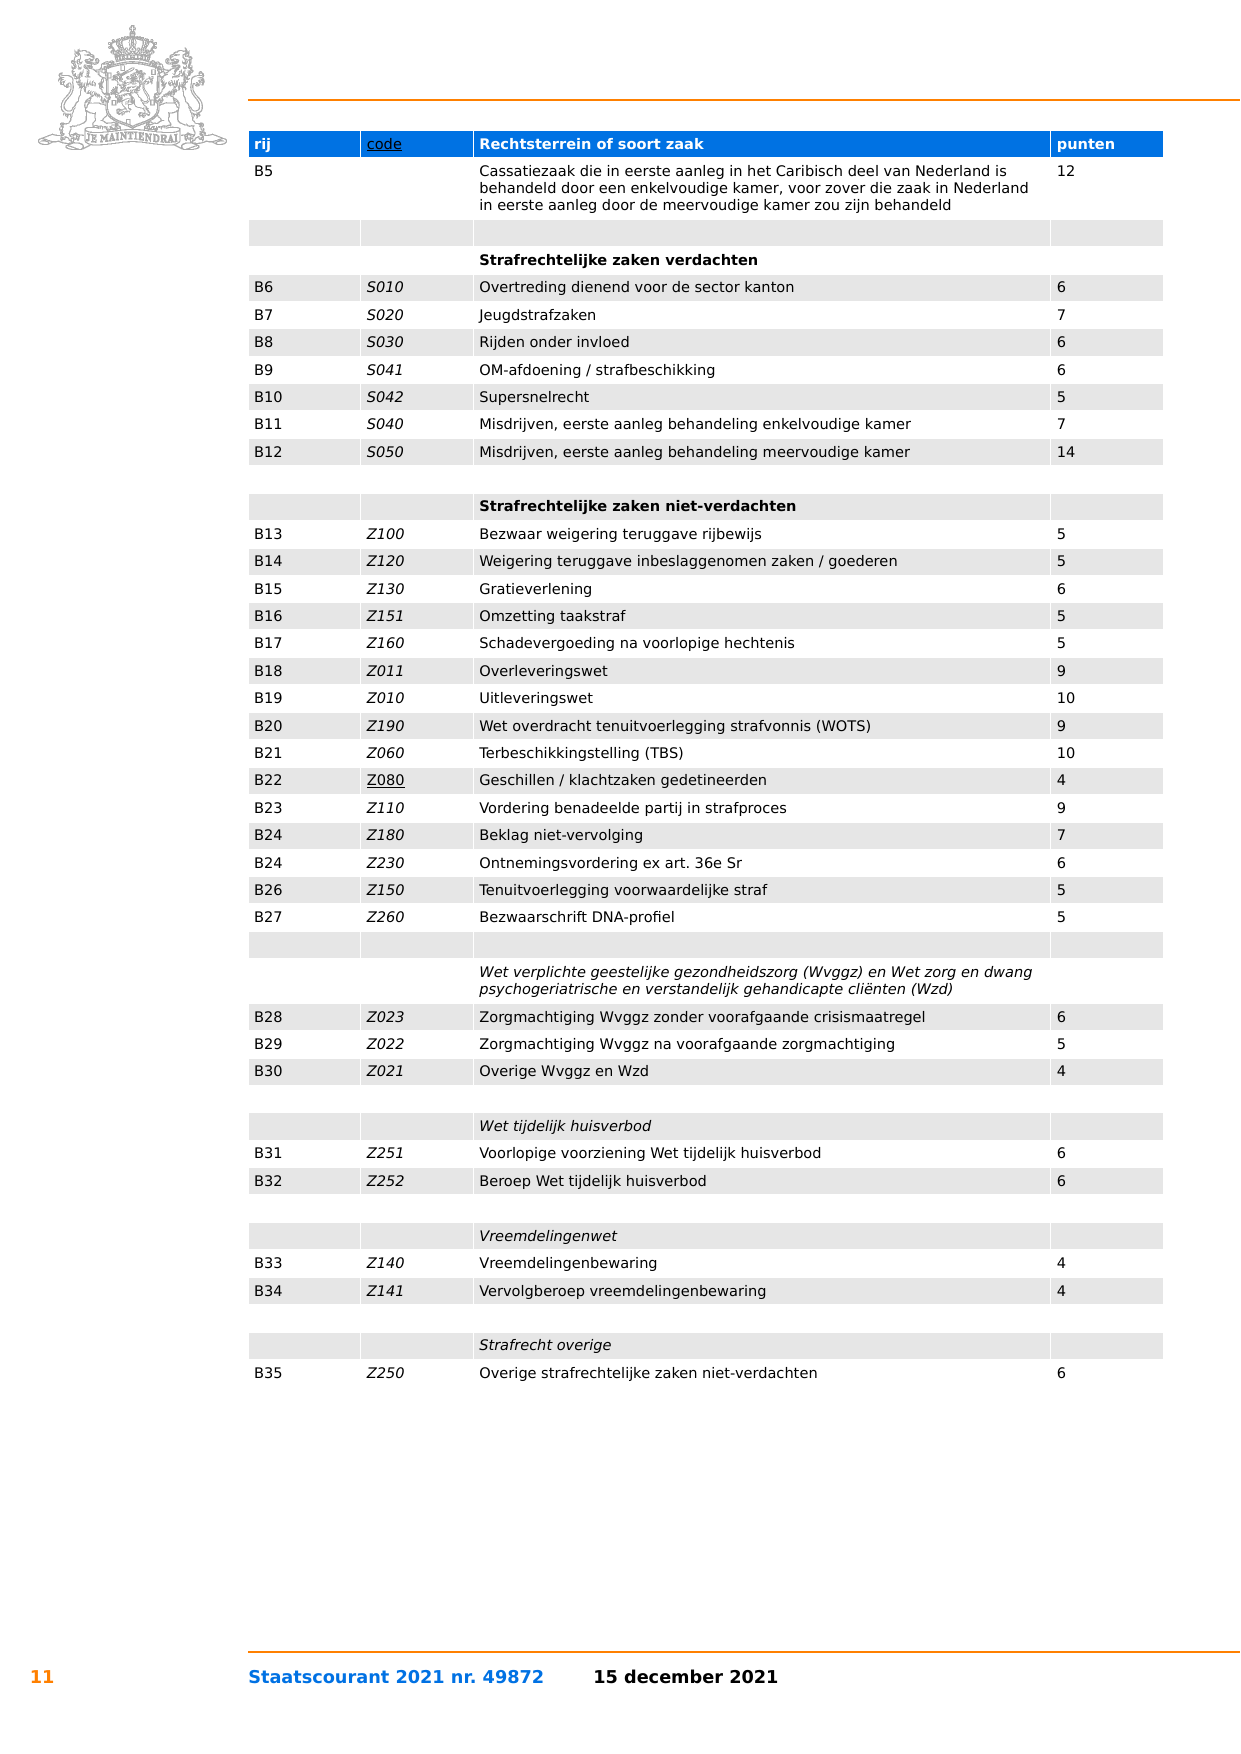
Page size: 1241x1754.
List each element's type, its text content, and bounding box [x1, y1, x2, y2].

table_cell Z180 [361, 823, 473, 849]
table_cell [1051, 1333, 1163, 1359]
table_cell 14 [1051, 439, 1163, 465]
table_cell [249, 220, 360, 246]
table_cell 6 [1051, 357, 1163, 383]
table_cell [361, 1196, 473, 1222]
table_cell 5 [1051, 1031, 1163, 1057]
table_cell Z190 [361, 713, 473, 739]
table_cell Bezwaar weigering teruggave rijbewijs [474, 521, 1050, 547]
table_cell Z023 [361, 1004, 473, 1030]
table_cell 5 [1051, 905, 1163, 931]
table_cell Z110 [361, 795, 473, 821]
table_cell [361, 932, 473, 958]
table_cell 5 [1051, 521, 1163, 547]
table_cell Cassatiezaak die in eerste aanleg in het Caribisch deel van Nederland is behandeld door een enkelvoudige kamer, voor zover die zaak in Nederland in eerste aanleg door de meervoudige kamer zou zijn behandeld [474, 158, 1050, 219]
table_cell [249, 247, 360, 273]
table_cell 10 [1051, 740, 1163, 767]
table_cell Vreemdelingenbewaring [474, 1250, 1050, 1277]
table_cell S010 [361, 275, 473, 301]
table_cell B32 [249, 1168, 360, 1194]
table_cell Uitleveringswet [474, 685, 1050, 712]
table_cell Wet tijdelijk huisverbod [474, 1113, 1050, 1140]
table_cell Voorlopige voorziening Wet tijdelijk huisverbod [474, 1141, 1050, 1167]
table_cell B33 [249, 1250, 360, 1277]
table_cell Z080 [361, 768, 473, 794]
table_cell Supersnelrecht [474, 384, 1050, 410]
table_cell [1051, 494, 1163, 520]
table_cell Beklag niet-vervolging [474, 823, 1050, 849]
table_cell [1051, 220, 1163, 246]
table_cell 5 [1051, 877, 1163, 903]
table_cell B20 [249, 713, 360, 739]
table_cell S041 [361, 357, 473, 383]
table_cell Omzetting taakstraf [474, 603, 1050, 629]
table_cell S030 [361, 329, 473, 356]
table_cell B7 [249, 302, 360, 328]
table_cell [1051, 247, 1163, 273]
table_cell OM-afdoening / strafbeschikking [474, 357, 1050, 383]
table_cell 6 [1051, 1004, 1163, 1030]
table_cell Ontnemingsvordering ex art. 36e Sr [474, 850, 1050, 876]
table_cell Zorgmachtiging Wvggz na voorafgaande zorgmachtiging [474, 1031, 1050, 1057]
table_cell Z251 [361, 1141, 473, 1167]
table_cell Overtreding dienend voor de sector kanton [474, 275, 1050, 301]
table_header punten [1051, 131, 1163, 157]
table_cell 5 [1051, 603, 1163, 629]
table_cell Vervolgberoep vreemdelingenbewaring [474, 1278, 1050, 1304]
table_cell 6 [1051, 576, 1163, 602]
table_cell Geschillen / klachtzaken gedetineerden [474, 768, 1050, 794]
table_cell [249, 1196, 360, 1222]
table_cell [249, 1333, 360, 1359]
table_cell S040 [361, 411, 473, 438]
table_header Rechtsterrein of soort zaak [474, 131, 1050, 157]
table_cell B29 [249, 1031, 360, 1057]
table_cell B12 [249, 439, 360, 465]
table_cell Misdrijven, eerste aanleg behandeling meervoudige kamer [474, 439, 1050, 465]
table_cell Z150 [361, 877, 473, 903]
table_cell [249, 1086, 360, 1112]
table_cell 6 [1051, 275, 1163, 301]
table_cell Vordering benadeelde partij in strafproces [474, 795, 1050, 821]
table_cell B26 [249, 877, 360, 903]
table_cell B9 [249, 357, 360, 383]
table_cell B13 [249, 521, 360, 547]
table_cell Z022 [361, 1031, 473, 1057]
table_cell 6 [1051, 1141, 1163, 1167]
table_cell Vreemdelingenwet [474, 1223, 1050, 1249]
table_cell B14 [249, 549, 360, 575]
table_cell Zorgmachtiging Wvggz zonder voorafgaande crisismaatregel [474, 1004, 1050, 1030]
table_cell [1051, 1196, 1163, 1222]
table_cell Z060 [361, 740, 473, 767]
table_cell 6 [1051, 1168, 1163, 1194]
table_cell [1051, 1223, 1163, 1249]
table_cell B16 [249, 603, 360, 629]
table_cell [474, 1086, 1050, 1112]
table_cell Z141 [361, 1278, 473, 1304]
table_cell Z151 [361, 603, 473, 629]
table_cell Strafrecht overige [474, 1333, 1050, 1359]
table_cell Z252 [361, 1168, 473, 1194]
table_cell Strafrechtelijke zaken niet-verdachten [474, 494, 1050, 520]
table_cell Beroep Wet tijdelijk huisverbod [474, 1168, 1050, 1194]
table_cell 12 [1051, 158, 1163, 219]
table_cell 5 [1051, 631, 1163, 657]
table_cell [474, 466, 1050, 493]
table_cell S020 [361, 302, 473, 328]
table_cell Overige strafrechtelijke zaken niet-verdachten [474, 1360, 1050, 1386]
table_cell Jeugdstrafzaken [474, 302, 1050, 328]
table_cell [249, 959, 360, 1003]
table_cell 6 [1051, 1360, 1163, 1386]
table_cell Wet overdracht tenuitvoerlegging strafvonnis (WOTS) [474, 713, 1050, 739]
table_cell B21 [249, 740, 360, 767]
table_cell B19 [249, 685, 360, 712]
table_cell [361, 247, 473, 273]
table_cell B34 [249, 1278, 360, 1304]
table_cell Terbeschikkingstelling (TBS) [474, 740, 1050, 767]
table_cell S042 [361, 384, 473, 410]
table_cell [1051, 1113, 1163, 1140]
table_cell Bezwaarschrift DNA-profiel [474, 905, 1050, 931]
table_cell Wet verplichte geestelijke gezondheidszorg (Wvggz) en Wet zorg en dwang psychogeriatrische en verstandelijk gehandicapte cliënten (Wzd) [474, 959, 1050, 1003]
table_cell Misdrijven, eerste aanleg behandeling enkelvoudige kamer [474, 411, 1050, 438]
table_cell [1051, 959, 1163, 1003]
table_cell [1051, 932, 1163, 958]
table_cell Z260 [361, 905, 473, 931]
table_cell Z011 [361, 658, 473, 684]
table_cell [361, 1333, 473, 1359]
table_cell [249, 494, 360, 520]
table_cell 7 [1051, 411, 1163, 438]
table_cell 5 [1051, 549, 1163, 575]
table_cell [361, 1305, 473, 1331]
table_cell 9 [1051, 713, 1163, 739]
table_cell B6 [249, 275, 360, 301]
table_cell [474, 1305, 1050, 1331]
table_cell B22 [249, 768, 360, 794]
table_cell Overige Wvggz en Wzd [474, 1059, 1050, 1085]
table_cell Z100 [361, 521, 473, 547]
table_cell Schadevergoeding na voorlopige hechtenis [474, 631, 1050, 657]
table_cell [361, 1223, 473, 1249]
table_cell [361, 494, 473, 520]
table_header code [361, 131, 473, 157]
table_cell [249, 1305, 360, 1331]
table_cell Tenuitvoerlegging voorwaardelijke straf [474, 877, 1050, 903]
table_cell [1051, 466, 1163, 493]
table_cell 4 [1051, 1278, 1163, 1304]
table_cell [361, 1113, 473, 1140]
table_cell [361, 220, 473, 246]
table_cell 7 [1051, 302, 1163, 328]
picture [38, 25, 227, 150]
table_cell Z021 [361, 1059, 473, 1085]
table_cell Z140 [361, 1250, 473, 1277]
table_cell Strafrechtelijke zaken verdachten [474, 247, 1050, 273]
table_cell Z160 [361, 631, 473, 657]
table_cell Z010 [361, 685, 473, 712]
table_cell 7 [1051, 823, 1163, 849]
table_cell 9 [1051, 658, 1163, 684]
table_cell Weigering teruggave inbeslaggenomen zaken / goederen [474, 549, 1050, 575]
table_cell B24 [249, 823, 360, 849]
table_cell [474, 220, 1050, 246]
table_cell Gratieverlening [474, 576, 1050, 602]
table_cell B35 [249, 1360, 360, 1386]
table_cell [1051, 1086, 1163, 1112]
table_cell Z120 [361, 549, 473, 575]
table_cell B10 [249, 384, 360, 410]
table_cell [361, 158, 473, 219]
table_cell 4 [1051, 1059, 1163, 1085]
table_cell B8 [249, 329, 360, 356]
table_cell Overleveringswet [474, 658, 1050, 684]
table_cell 5 [1051, 384, 1163, 410]
table_cell B27 [249, 905, 360, 931]
table_cell 4 [1051, 1250, 1163, 1277]
table_cell Z130 [361, 576, 473, 602]
table_cell B17 [249, 631, 360, 657]
table_cell [474, 932, 1050, 958]
table_header rij [249, 131, 360, 157]
table_cell B23 [249, 795, 360, 821]
table_cell [361, 959, 473, 1003]
table_cell 10 [1051, 685, 1163, 712]
table_cell [249, 1113, 360, 1140]
table_cell [361, 466, 473, 493]
table_cell 6 [1051, 329, 1163, 356]
table_cell B31 [249, 1141, 360, 1167]
table_cell [249, 932, 360, 958]
table_cell Z230 [361, 850, 473, 876]
table_cell B18 [249, 658, 360, 684]
table_cell [361, 1086, 473, 1112]
table_cell 6 [1051, 850, 1163, 876]
table_cell S050 [361, 439, 473, 465]
table_cell 4 [1051, 768, 1163, 794]
table_cell B24 [249, 850, 360, 876]
table_cell B30 [249, 1059, 360, 1085]
table_cell [249, 466, 360, 493]
table_cell [1051, 1305, 1163, 1331]
table_cell 9 [1051, 795, 1163, 821]
table_cell B5 [249, 158, 360, 219]
table_cell Z250 [361, 1360, 473, 1386]
table_cell B11 [249, 411, 360, 438]
table_cell B15 [249, 576, 360, 602]
table_cell [474, 1196, 1050, 1222]
table_cell B28 [249, 1004, 360, 1030]
table_cell Rijden onder invloed [474, 329, 1050, 356]
table_cell [249, 1223, 360, 1249]
